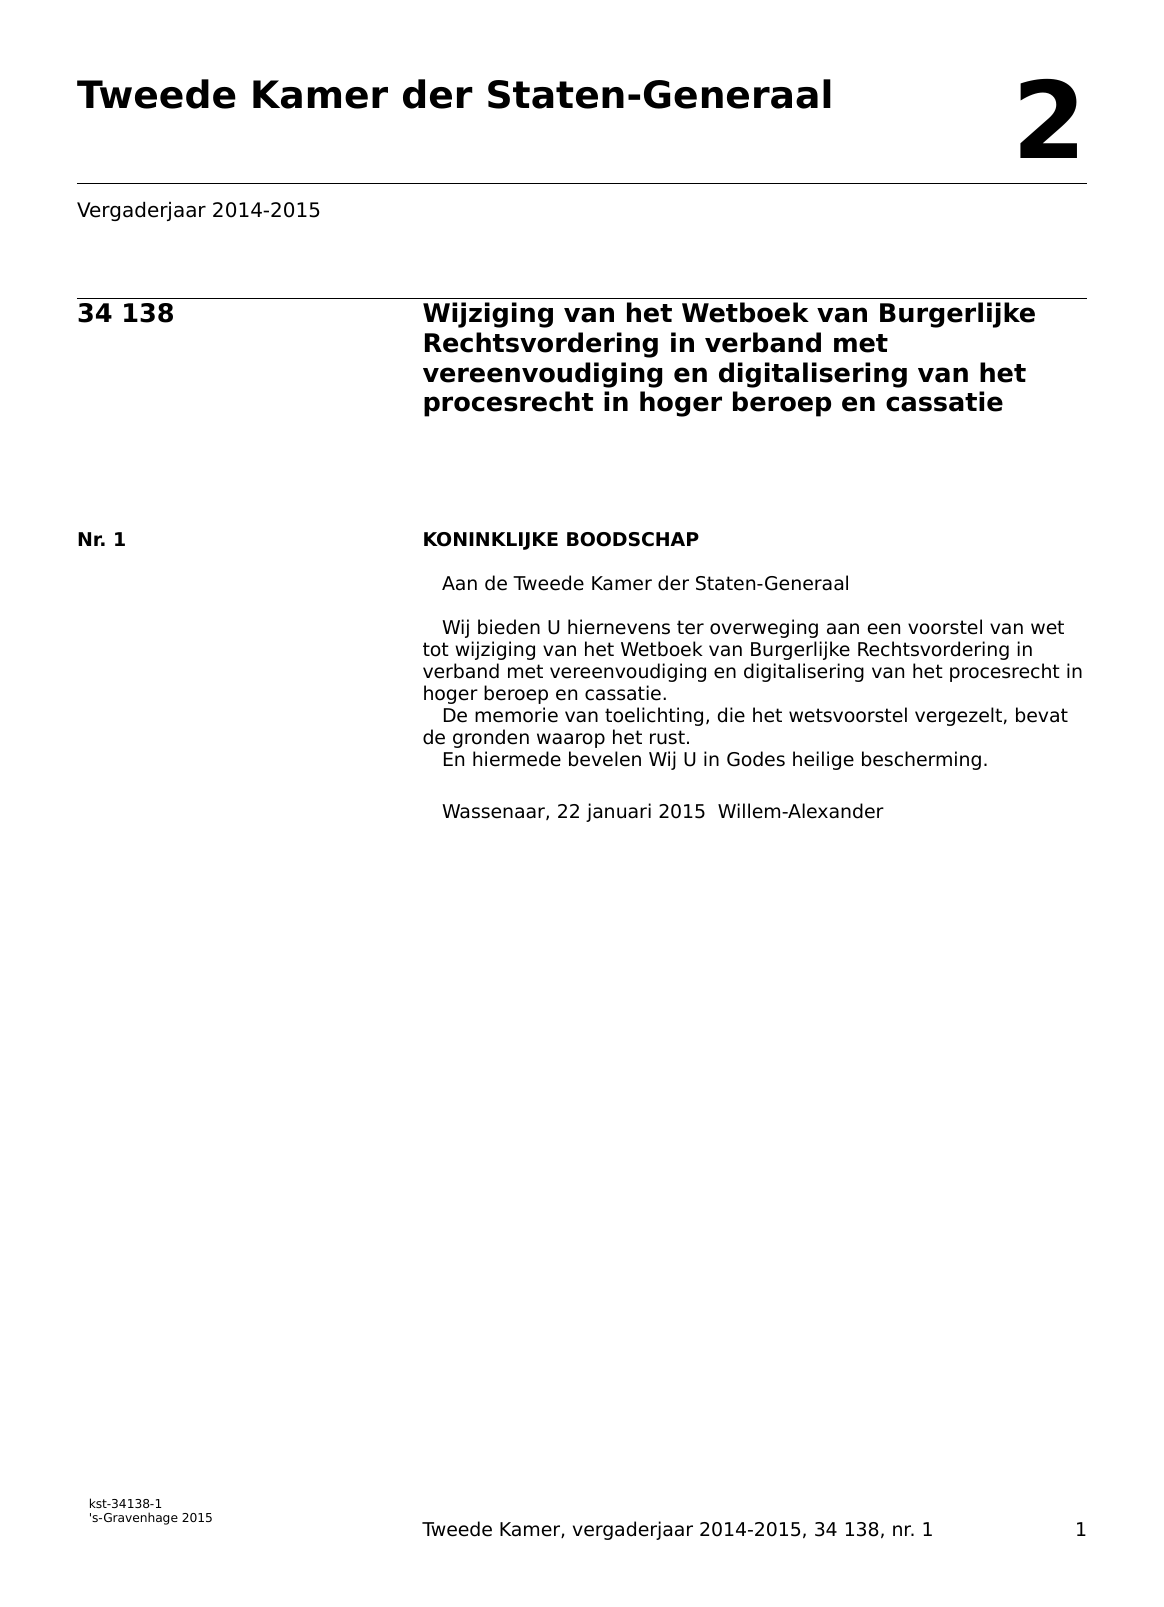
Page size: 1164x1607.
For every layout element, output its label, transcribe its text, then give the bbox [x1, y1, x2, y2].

text 's-Gravenhage 2015 [88, 1511, 323, 1525]
text Wassenaar, 22 januari 2015 Willem-Alexander [422, 801, 1087, 823]
table_header 2 [886, 59, 1087, 183]
subtitle 34 138 Wijziging van het Wetboek van Burgerlijke Rechtsvordering in verband met vereenvoudiging en digitalisering van het procesrecht in hoger beroep en cassatie [77, 299, 1087, 418]
table_cell Vergaderjaar 2014-2015 [77, 184, 1087, 298]
text kst-34138-1 [88, 1497, 323, 1511]
text Aan de Tweede Kamer der Staten-Generaal [422, 573, 1087, 595]
subtitle Nr. 1 KONINKLIJKE BOODSCHAP [77, 529, 1087, 551]
text En hiermede bevelen Wij U in Godes heilige bescherming. [422, 749, 1087, 771]
text Wij bieden U hiernevens ter overweging aan een voorstel van wet tot wijziging van het Wetboek van Burgerlijke Rechtsvordering in verband met vereenvoudiging en digitalisering van het procesrecht in hoger beroep en cassatie. [422, 617, 1087, 705]
text De memorie van toelichting, die het wetsvoorstel vergezelt, bevat de gronden waarop het rust. [422, 705, 1087, 749]
table_header Tweede Kamer der Staten-Generaal [77, 59, 886, 183]
